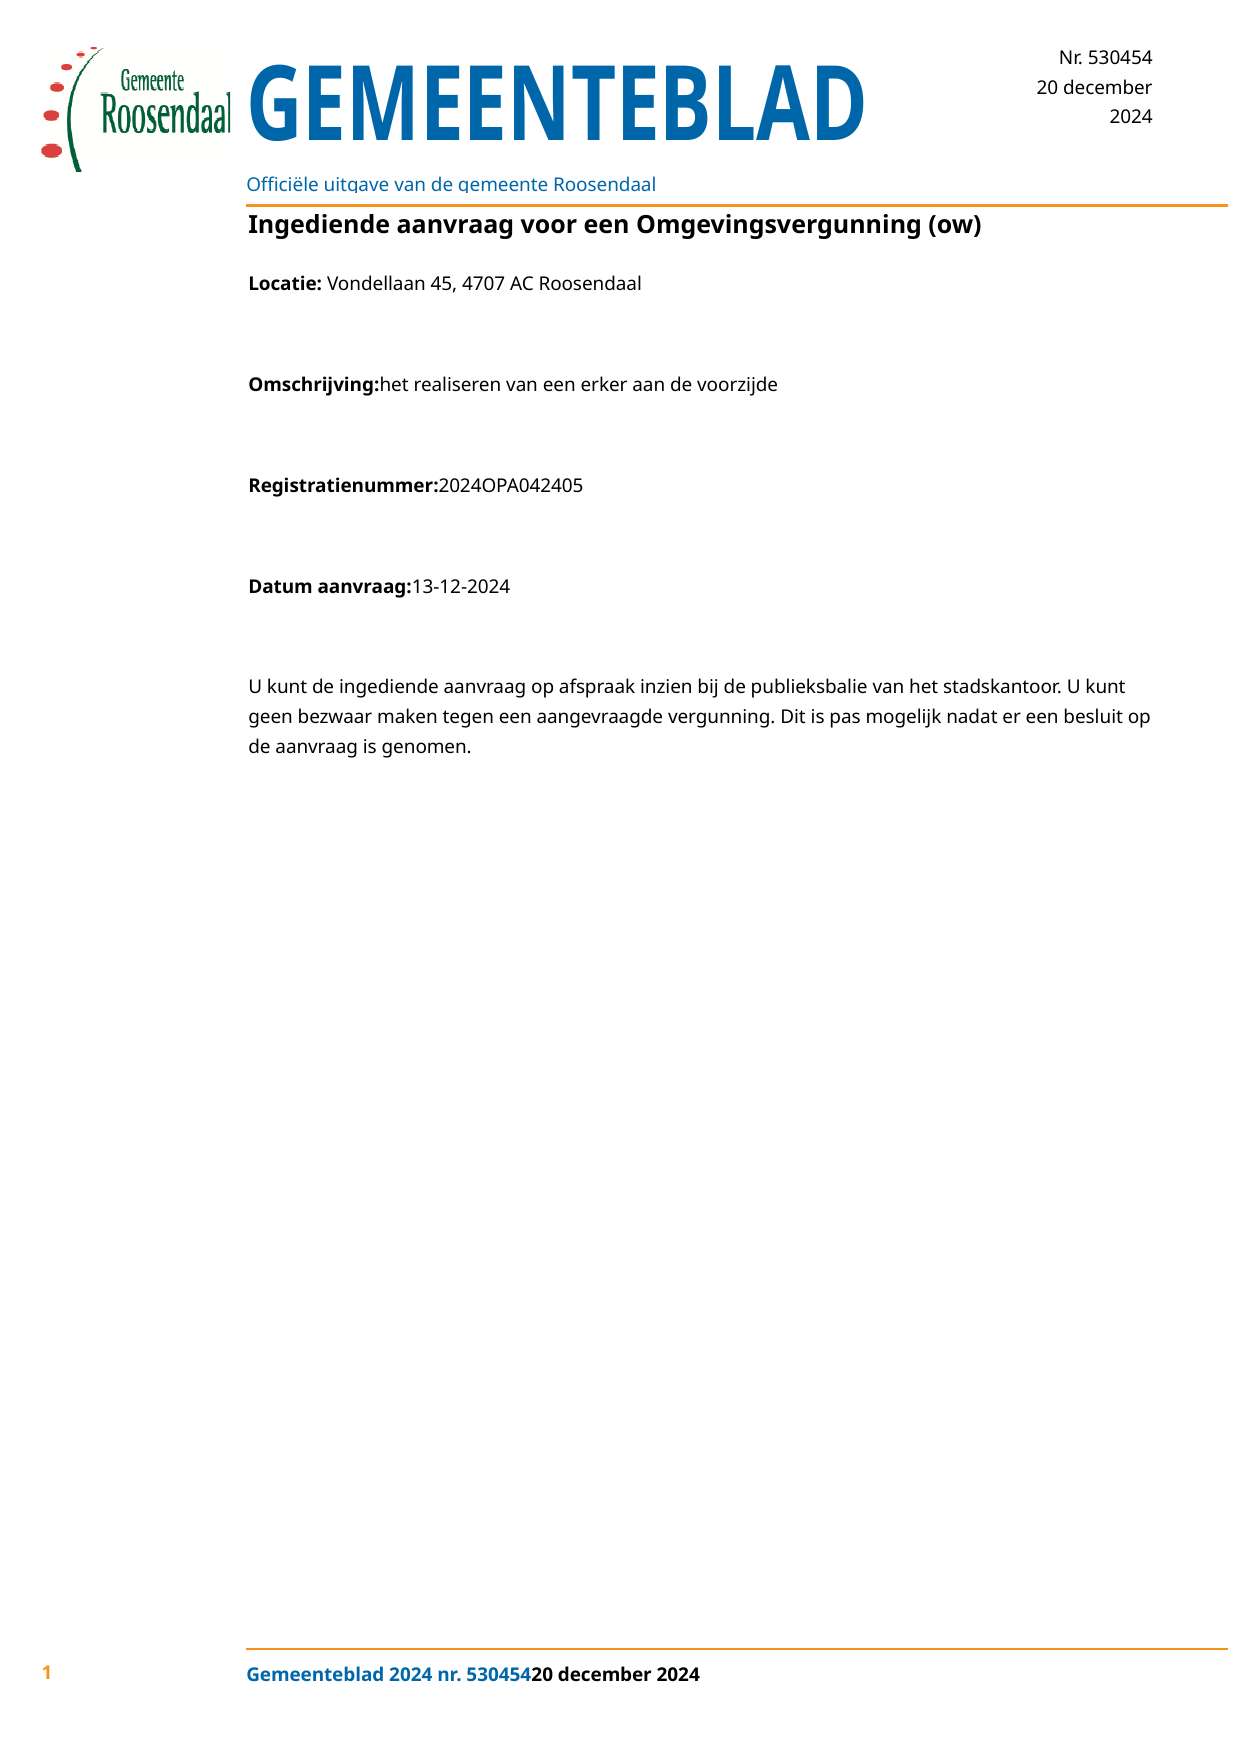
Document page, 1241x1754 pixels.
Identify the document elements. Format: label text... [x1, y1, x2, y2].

text Registratienummer:2024OPA042405 [248, 472, 1152, 498]
picture [41, 47, 231, 172]
text Ingediende aanvraag voor een Omgevingsvergunning (ow) [248, 207, 1152, 241]
text Datum aanvraag:13-12-2024 [248, 573, 1152, 598]
text Omschrijving:het realiseren van een erker aan de voorzijde [248, 371, 1152, 397]
text Locatie: Vondellaan 45, 4707 AC Roosendaal [248, 270, 1152, 296]
text U kunt de ingediende aanvraag op afspraak inzien bij de publieksbalie van het stadskantoor. U kunt geen bezwaar maken tegen een aangevraagde vergunning. Dit is pas mogelijk nadat er een besluit op de aanvraag is genomen. [248, 674, 1152, 758]
